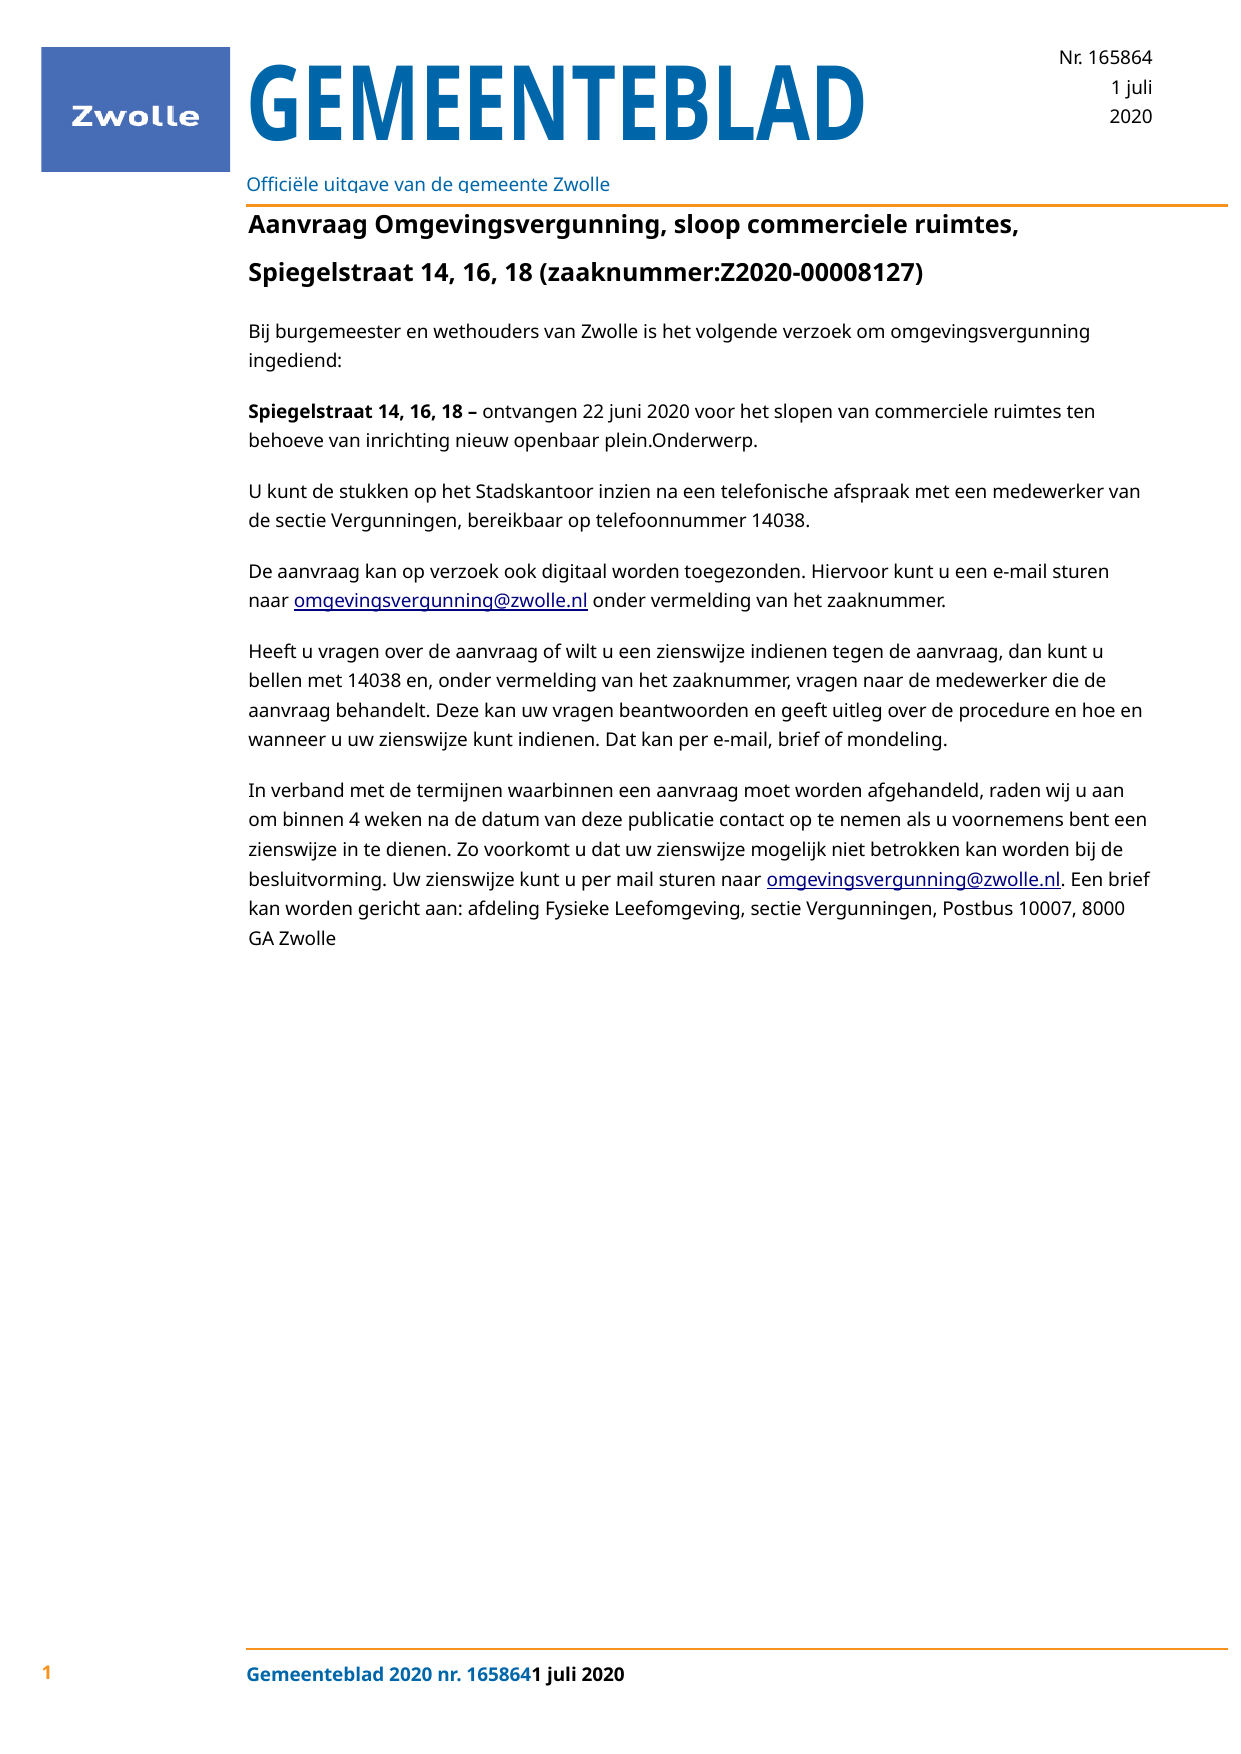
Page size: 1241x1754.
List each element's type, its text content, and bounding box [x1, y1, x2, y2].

text Aanvraag Omgevingsvergunning, sloop commerciele ruimtes, Spiegelstraat 14, 16, 18 (zaaknummer:Z2020-00008127) [248, 207, 1152, 288]
text Spiegelstraat 14, 16, 18 – ontvangen 22 juni 2020 voor het slopen van commerciele ruimtes ten behoeve van inrichting nieuw openbaar plein.Onderwerp. [248, 398, 1152, 453]
text U kunt de stukken op het Stadskantoor inzien na een telefonische afspraak met een medewerker van de sectie Vergunningen, bereikbaar op telefoonnummer 14038. [248, 478, 1152, 533]
text Heeft u vragen over de aanvraag of wilt u een zienswijze indienen tegen de aanvraag, dan kunt u bellen met 14038 en, onder vermelding van het zaaknummer, vragen naar de medewerker die de aanvraag behandelt. Deze kan uw vragen beantwoorden en geeft uitleg over de procedure en hoe en wanneer u uw zienswijze kunt indienen. Dat kan per e-mail, brief of mondeling. [248, 638, 1152, 752]
picture [41, 47, 231, 172]
text Bij burgemeester en wethouders van Zwolle is het volgende verzoek om omgevingsvergunning ingediend: [248, 318, 1152, 373]
text De aanvraag kan op verzoek ook digitaal worden toegezonden. Hiervoor kunt u een e-mail sturen naar omgevingsvergunning@zwolle.nl onder vermelding van het zaaknummer. [248, 558, 1152, 613]
text In verband met de termijnen waarbinnen een aanvraag moet worden afgehandeld, raden wij u aan om binnen 4 weken na de datum van deze publicatie contact op te nemen als u voornemens bent een zienswijze in te dienen. Zo voorkomt u dat uw zienswijze mogelijk niet betrokken kan worden bij de besluitvorming. Uw zienswijze kunt u per mail sturen naar omgevingsvergunning@zwolle.nl. Een brief kan worden gericht aan: afdeling Fysieke Leefomgeving, sectie Vergunningen, Postbus 10007, 8000 GA Zwolle [248, 777, 1152, 951]
